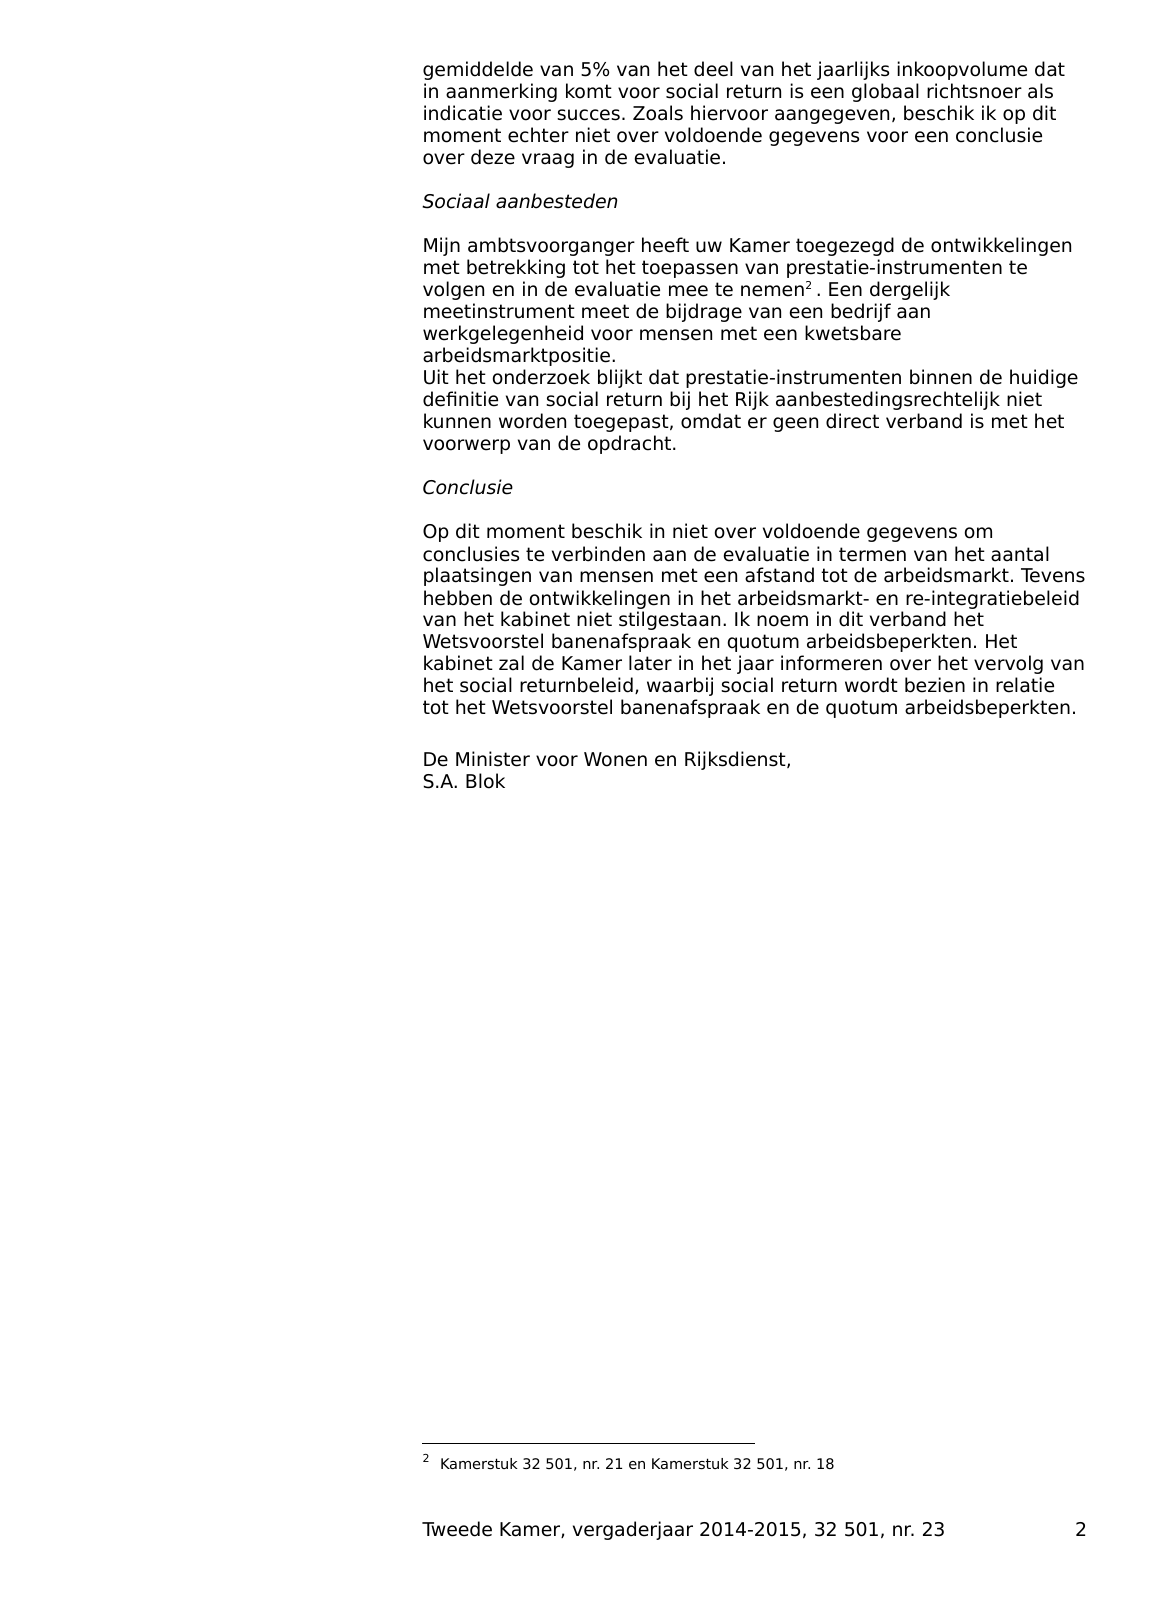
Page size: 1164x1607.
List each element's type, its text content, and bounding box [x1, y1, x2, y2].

text De Minister voor Wonen en Rijksdienst, S.A. Blok [422, 749, 1087, 793]
text Mijn ambtsvoorganger heeft uw Kamer toegezegd de ontwikkelingen met betrekking tot het toepassen van prestatie-instrumenten te volgen en in de evaluatie mee te nemen. Een dergelijk meetinstrument meet de bijdrage van een bedrijf aan werkgelegenheid voor mensen met een kwetsbare arbeidsmarktpositie. [422, 235, 1087, 367]
text Op dit moment beschik in niet over voldoende gegevens om conclusies te verbinden aan de evaluatie in termen van het aantal plaatsingen van mensen met een afstand tot de arbeidsmarkt. Tevens hebben de ontwikkelingen in het arbeidsmarkt- en re-integratiebeleid van het kabinet niet stilgestaan. Ik noem in dit verband het Wetsvoorstel banenafspraak en quotum arbeidsbeperkten. Het kabinet zal de Kamer later in het jaar informeren over het vervolg van het social returnbeleid, waarbij social return wordt bezien in relatie tot het Wetsvoorstel banenafspraak en de quotum arbeidsbeperkten. [422, 521, 1087, 719]
text gemiddelde van 5% van het deel van het jaarlijks inkoopvolume dat in aanmerking komt voor social return is een globaal richtsnoer als indicatie voor succes. Zoals hiervoor aangegeven, beschik ik op dit moment echter niet over voldoende gegevens voor een conclusie over deze vraag in de evaluatie. [422, 59, 1087, 169]
subtitle Sociaal aanbesteden [422, 191, 1087, 213]
text Uit het onderzoek blijkt dat prestatie-instrumenten binnen de huidige definitie van social return bij het Rijk aanbestedingsrechtelijk niet kunnen worden toegepast, omdat er geen direct verband is met het voorwerp van de opdracht. [422, 367, 1087, 455]
text Kamerstuk 32 501, nr. 21 en Kamerstuk 32 501, nr. 18 [422, 1452, 1087, 1474]
subtitle Conclusie [422, 477, 1087, 499]
